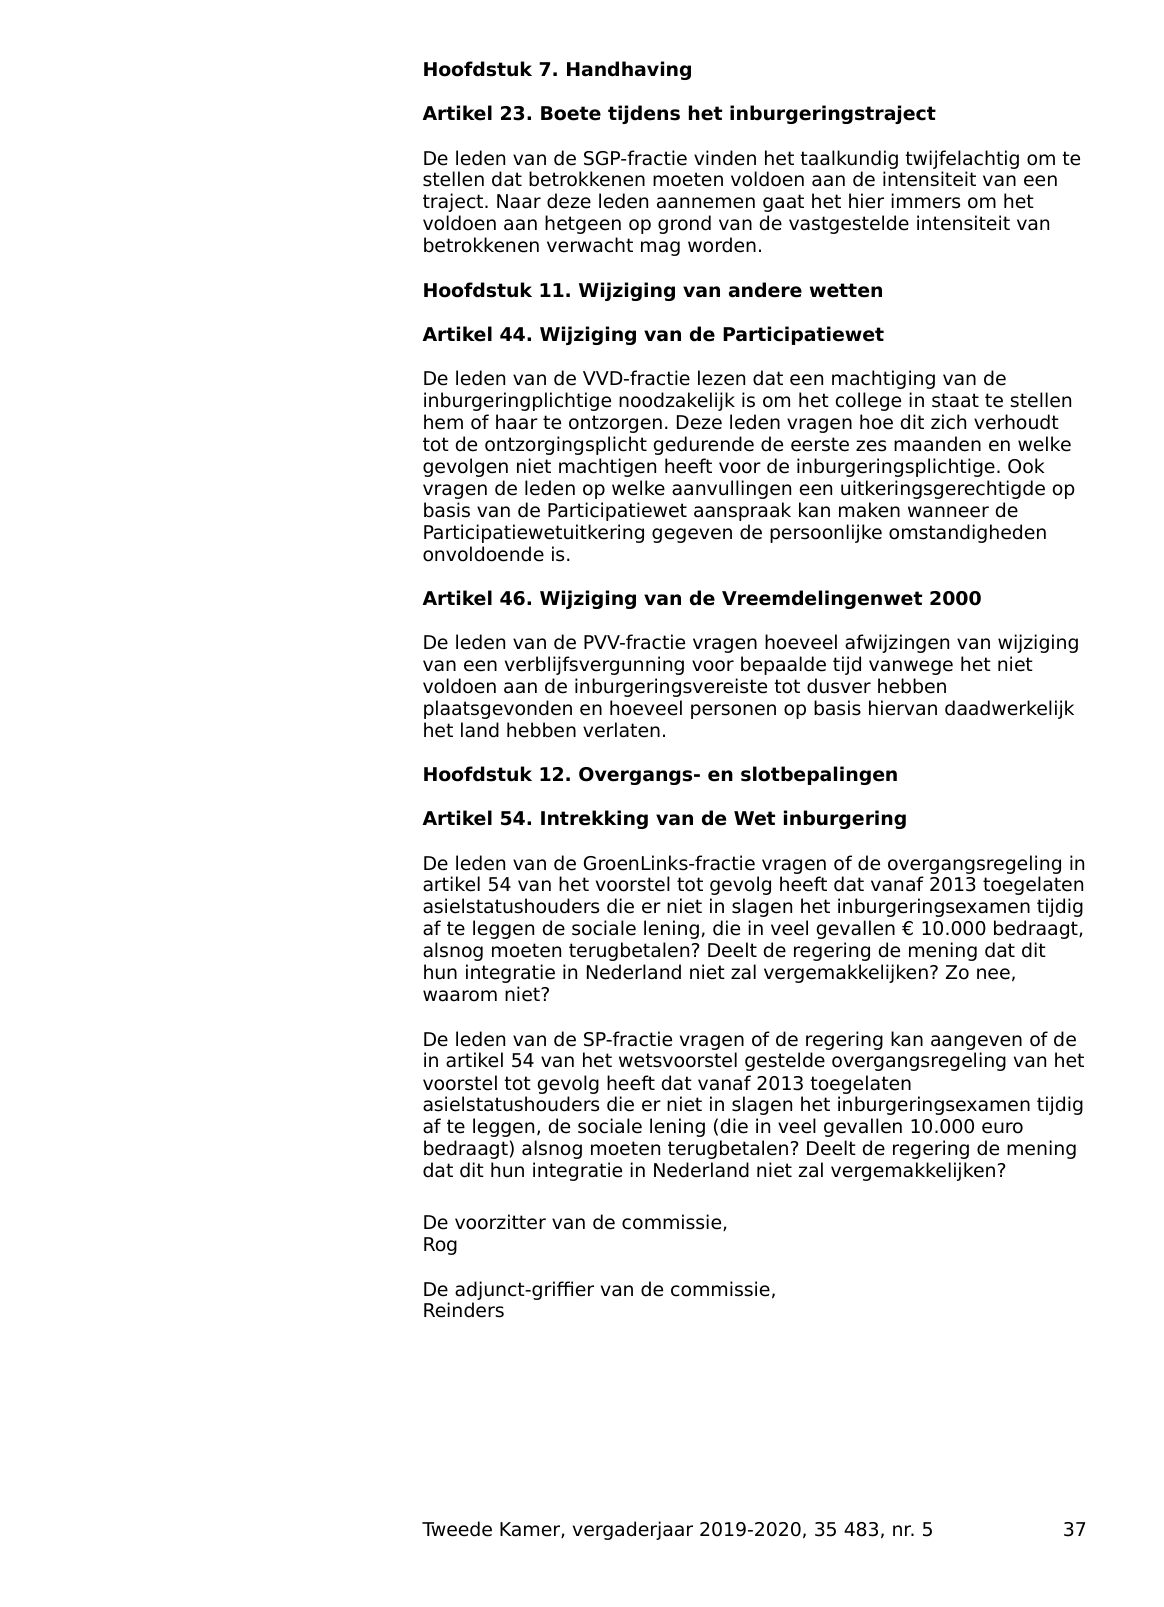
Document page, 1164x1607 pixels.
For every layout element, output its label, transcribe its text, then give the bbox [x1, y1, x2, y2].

text De leden van de PVV-fractie vragen hoeveel afwijzingen van wijziging van een verblijfsvergunning voor bepaalde tijd vanwege het niet voldoen aan de inburgeringsvereiste tot dusver hebben plaatsgevonden en hoeveel personen op basis hiervan daadwerkelijk het land hebben verlaten. [422, 632, 1087, 742]
text De leden van de VVD-fractie lezen dat een machtiging van de inburgeringplichtige noodzakelijk is om het college in staat te stellen hem of haar te ontzorgen. Deze leden vragen hoe dit zich verhoudt tot de ontzorgingsplicht gedurende de eerste zes maanden en welke gevolgen niet machtigen heeft voor de inburgeringsplichtige. Ook vragen de leden op welke aanvullingen een uitkeringsgerechtigde op basis van de Participatiewet aanspraak kan maken wanneer de Participatiewetuitkering gegeven de persoonlijke omstandigheden onvoldoende is. [422, 368, 1087, 566]
subtitle Artikel 44. Wijziging van de Participatiewet [422, 324, 1087, 346]
subtitle Artikel 23. Boete tijdens het inburgeringstraject [422, 103, 1087, 125]
subtitle Artikel 46. Wijziging van de Vreemdelingenwet 2000 [422, 588, 1087, 610]
text De leden van de GroenLinks-fractie vragen of de overgangsregeling in artikel 54 van het voorstel tot gevolg heeft dat vanaf 2013 toegelaten asielstatushouders die er niet in slagen het inburgeringsexamen tijdig af te leggen de sociale lening, die in veel gevallen € 10.000 bedraagt, alsnog moeten terugbetalen? Deelt de regering de mening dat dit hun integratie in Nederland niet zal vergemakkelijken? Zo nee, waarom niet? [422, 852, 1087, 1006]
subtitle Hoofdstuk 7. Handhaving [422, 59, 1087, 81]
subtitle Artikel 54. Intrekking van de Wet inburgering [422, 808, 1087, 830]
subtitle Hoofdstuk 11. Wijziging van andere wetten [422, 279, 1087, 301]
text De voorzitter van de commissie, Rog [422, 1212, 1087, 1256]
subtitle Hoofdstuk 12. Overgangs- en slotbepalingen [422, 764, 1087, 786]
text De leden van de SGP-fractie vinden het taalkundig twijfelachtig om te stellen dat betrokkenen moeten voldoen aan de intensiteit van een traject. Naar deze leden aannemen gaat het hier immers om het voldoen aan hetgeen op grond van de vastgestelde intensiteit van betrokkenen verwacht mag worden. [422, 147, 1087, 257]
text De leden van de SP-fractie vragen of de regering kan aangeven of de in artikel 54 van het wetsvoorstel gestelde overgangsregeling van het voorstel tot gevolg heeft dat vanaf 2013 toegelaten asielstatushouders die er niet in slagen het inburgeringsexamen tijdig af te leggen, de sociale lening (die in veel gevallen 10.000 euro bedraagt) alsnog moeten terugbetalen? Deelt de regering de mening dat dit hun integratie in Nederland niet zal vergemakkelijken? [422, 1028, 1087, 1182]
text De adjunct-griffier van de commissie, Reinders [422, 1278, 1087, 1322]
